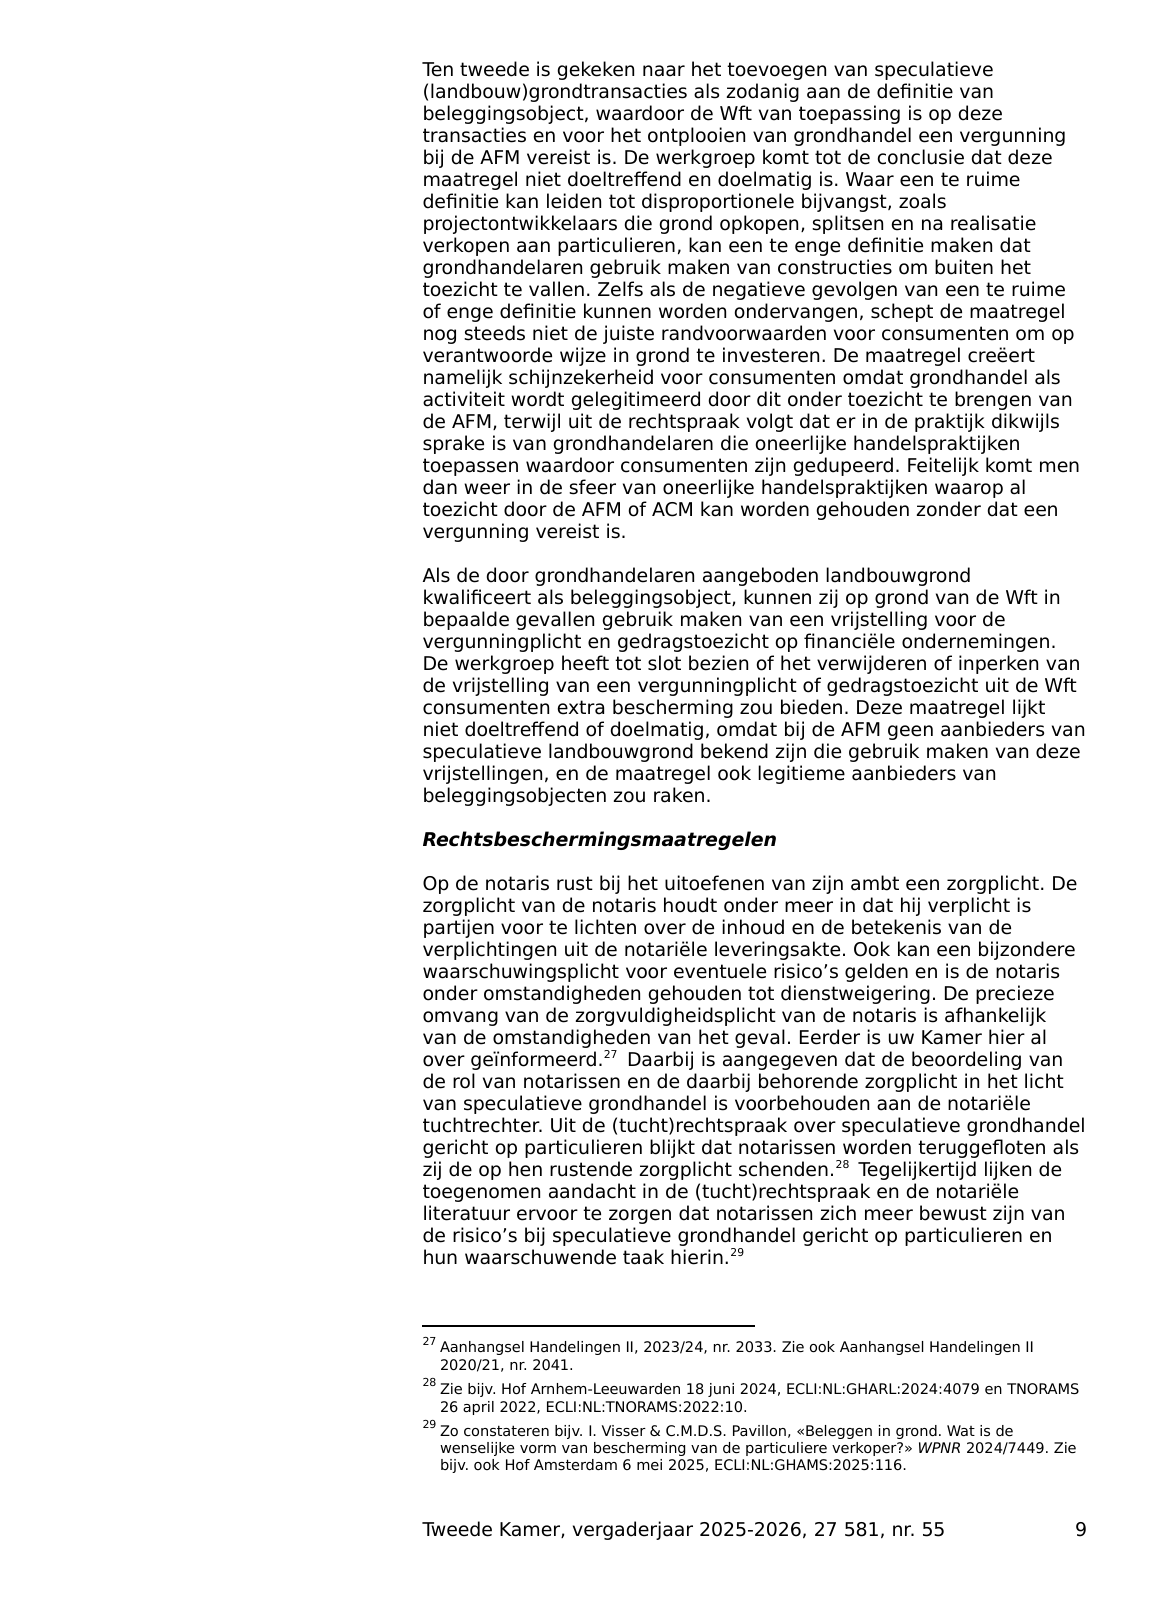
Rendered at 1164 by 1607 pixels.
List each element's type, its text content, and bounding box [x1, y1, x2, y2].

text Ten tweede is gekeken naar het toevoegen van speculatieve (landbouw)grondtransacties als zodanig aan de definitie van beleggingsobject, waardoor de Wft van toepassing is op deze transacties en voor het ontplooien van grondhandel een vergunning bij de AFM vereist is. De werkgroep komt tot de conclusie dat deze maatregel niet doeltreffend en doelmatig is. Waar een te ruime definitie kan leiden tot disproportionele bijvangst, zoals projectontwikkelaars die grond opkopen, splitsen en na realisatie verkopen aan particulieren, kan een te enge definitie maken dat grondhandelaren gebruik maken van constructies om buiten het toezicht te vallen. Zelfs als de negatieve gevolgen van een te ruime of enge definitie kunnen worden ondervangen, schept de maatregel nog steeds niet de juiste randvoorwaarden voor consumenten om op verantwoorde wijze in grond te investeren. De maatregel creëert namelijk schijnzekerheid voor consumenten omdat grondhandel als activiteit wordt gelegitimeerd door dit onder toezicht te brengen van de AFM, terwijl uit de rechtspraak volgt dat er in de praktijk dikwijls sprake is van grondhandelaren die oneerlijke handelspraktijken toepassen waardoor consumenten zijn gedupeerd. Feitelijk komt men dan weer in de sfeer van oneerlijke handelspraktijken waarop al toezicht door de AFM of ACM kan worden gehouden zonder dat een vergunning vereist is. [422, 59, 1087, 543]
text Zo constateren bijv. I. Visser & C.M.D.S. Pavillon, «Beleggen in grond. Wat is de wenselijke vorm van bescherming van de particuliere verkoper?» WPNR 2024/7449. Zie bijv. ook Hof Amsterdam 6 mei 2025, ECLI:NL:GHAMS:2025:116. [422, 1418, 1087, 1474]
subtitle Rechtsbeschermingsmaatregelen [422, 829, 1087, 851]
text Als de door grondhandelaren aangeboden landbouwgrond kwalificeert als beleggingsobject, kunnen zij op grond van de Wft in bepaalde gevallen gebruik maken van een vrijstelling voor de vergunningplicht en gedragstoezicht op financiële ondernemingen. De werkgroep heeft tot slot bezien of het verwijderen of inperken van de vrijstelling van een vergunningplicht of gedragstoezicht uit de Wft consumenten extra bescherming zou bieden. Deze maatregel lijkt niet doeltreffend of doelmatig, omdat bij de AFM geen aanbieders van speculatieve landbouwgrond bekend zijn die gebruik maken van deze vrijstellingen, en de maatregel ook legitieme aanbieders van beleggingsobjecten zou raken. [422, 565, 1087, 807]
text Zie bijv. Hof Arnhem-Leeuwarden 18 juni 2024, ECLI:NL:GHARL:2024:4079 en TNORAMS 26 april 2022, ECLI:NL:TNORAMS:2022:10. [422, 1377, 1087, 1416]
text Op de notaris rust bij het uitoefenen van zijn ambt een zorgplicht. De zorgplicht van de notaris houdt onder meer in dat hij verplicht is partijen voor te lichten over de inhoud en de betekenis van de verplichtingen uit de notariële leveringsakte. Ook kan een bijzondere waarschuwingsplicht voor eventuele risico’s gelden en is de notaris onder omstandigheden gehouden tot dienstweigering. De precieze omvang van de zorgvuldigheidsplicht van de notaris is afhankelijk van de omstandigheden van het geval. Eerder is uw Kamer hier al over geïnformeerd. Daarbij is aangegeven dat de beoordeling van de rol van notarissen en de daarbij behorende zorgplicht in het licht van speculatieve grondhandel is voorbehouden aan de notariële tuchtrechter. Uit de (tucht)rechtspraak over speculatieve grondhandel gericht op particulieren blijkt dat notarissen worden teruggefloten als zij de op hen rustende zorgplicht schenden. Tegelijkertijd lijken de toegenomen aandacht in de (tucht)rechtspraak en de notariële literatuur ervoor te zorgen dat notarissen zich meer bewust zijn van de risico’s bij speculatieve grondhandel gericht op particulieren en hun waarschuwende taak hierin. [422, 873, 1087, 1268]
text Aanhangsel Handelingen II, 2023/24, nr. 2033. Zie ook Aanhangsel Handelingen II 2020/21, nr. 2041. [422, 1335, 1087, 1374]
